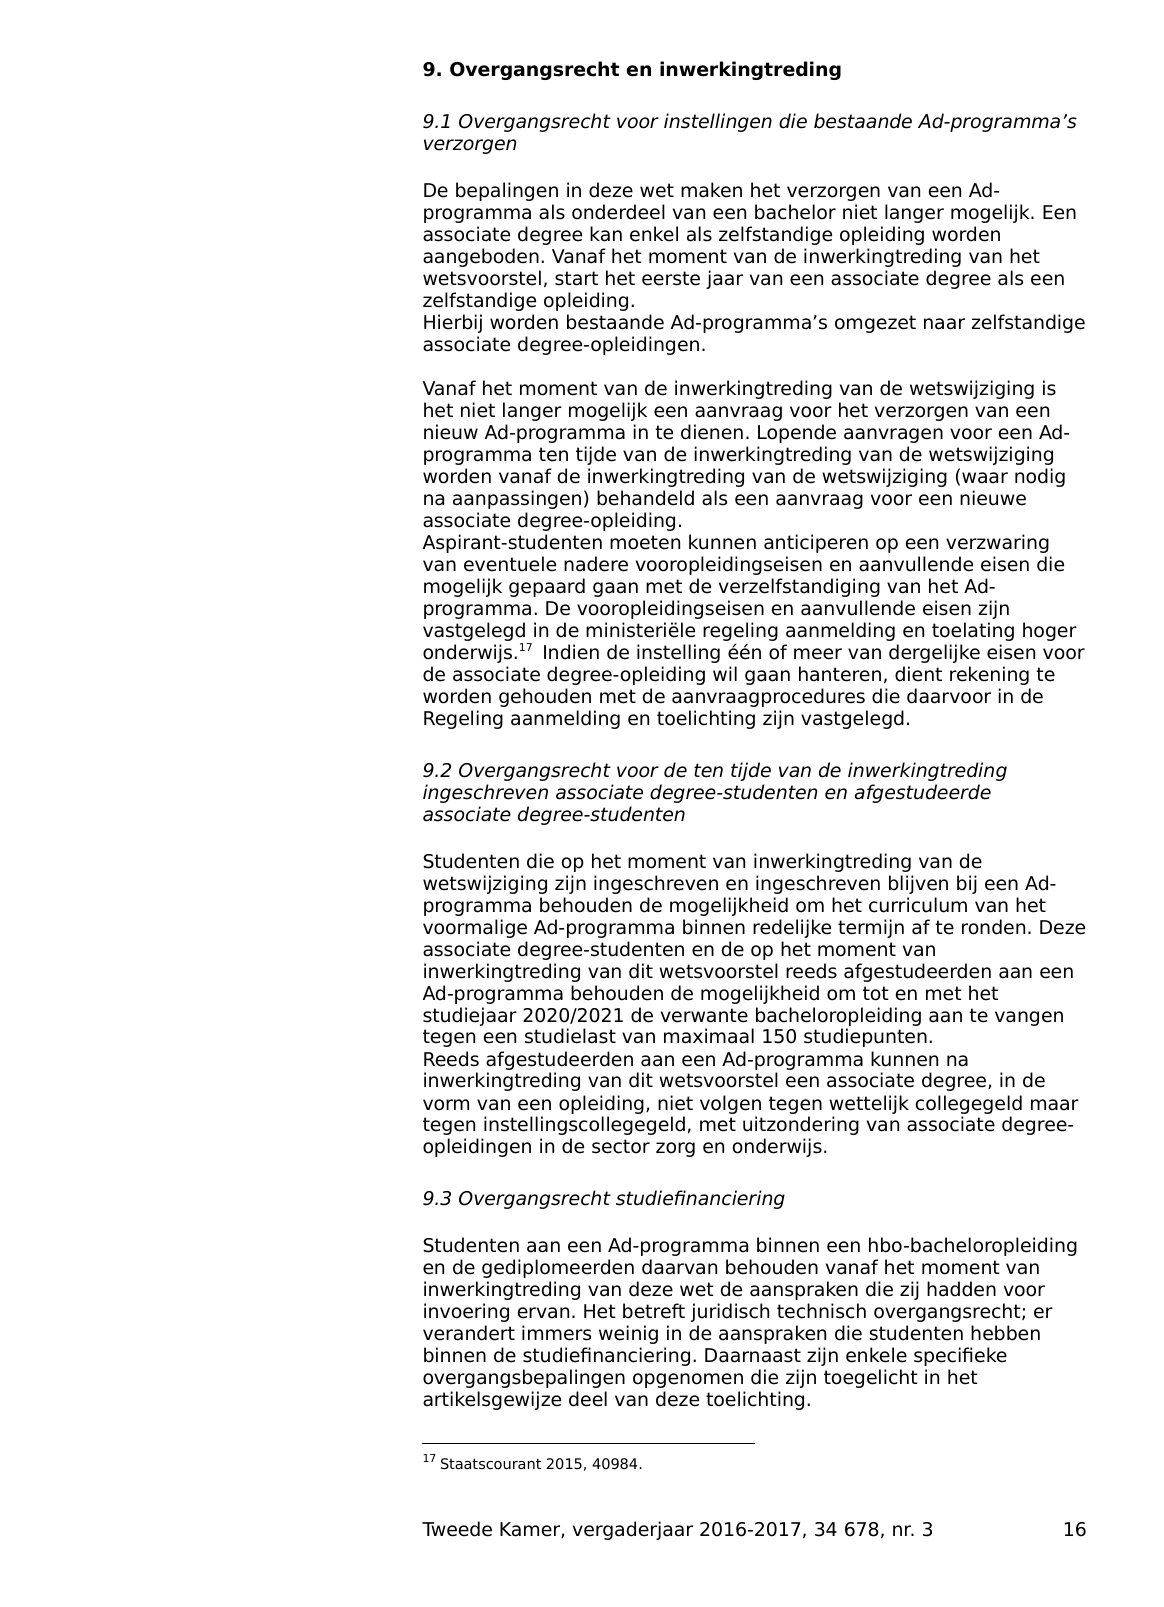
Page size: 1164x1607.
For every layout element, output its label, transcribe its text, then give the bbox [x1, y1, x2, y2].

text Staatscourant 2015, 40984. [422, 1452, 1087, 1474]
text De bepalingen in deze wet maken het verzorgen van een Ad-programma als onderdeel van een bachelor niet langer mogelijk. Een associate degree kan enkel als zelfstandige opleiding worden aangeboden. Vanaf het moment van de inwerkingtreding van het wetsvoorstel, start het eerste jaar van een associate degree als een zelfstandige opleiding. [422, 180, 1087, 312]
subtitle 9. Overgangsrecht en inwerkingtreding [422, 59, 1087, 81]
text Studenten aan een Ad-programma binnen een hbo-bacheloropleiding en de gediplomeerden daarvan behouden vanaf het moment van inwerkingtreding van deze wet de aanspraken die zij hadden voor invoering ervan. Het betreft juridisch technisch overgangsrecht; er verandert immers weinig in de aanspraken die studenten hebben binnen de studiefinanciering. Daarnaast zijn enkele specifieke overgangsbepalingen opgenomen die zijn toegelicht in het artikelsgewijze deel van deze toelichting. [422, 1235, 1087, 1411]
subtitle 9.3 Overgangsrecht studiefinanciering [422, 1188, 1087, 1210]
subtitle 9.2 Overgangsrecht voor de ten tijde van de inwerkingtreding ingeschreven associate degree-studenten en afgestudeerde associate degree-studenten [422, 760, 1087, 826]
subtitle 9.1 Overgangsrecht voor instellingen die bestaande Ad-programma’s verzorgen [422, 111, 1087, 155]
text Reeds afgestudeerden aan een Ad-programma kunnen na inwerkingtreding van dit wetsvoorstel een associate degree, in de vorm van een opleiding, niet volgen tegen wettelijk collegegeld maar tegen instellingscollegegeld, met uitzondering van associate degree-opleidingen in de sector zorg en onderwijs. [422, 1048, 1087, 1158]
text Studenten die op het moment van inwerkingtreding van de wetswijziging zijn ingeschreven en ingeschreven blijven bij een Ad-programma behouden de mogelijkheid om het curriculum van het voormalige Ad-programma binnen redelijke termijn af te ronden. Deze associate degree-studenten en de op het moment van inwerkingtreding van dit wetsvoorstel reeds afgestudeerden aan een Ad-programma behouden de mogelijkheid om tot en met het studiejaar 2020/2021 de verwante bacheloropleiding aan te vangen tegen een studielast van maximaal 150 studiepunten. [422, 851, 1087, 1048]
text Vanaf het moment van de inwerkingtreding van de wetswijziging is het niet langer mogelijk een aanvraag voor het verzorgen van een nieuw Ad-programma in te dienen. Lopende aanvragen voor een Ad-programma ten tijde van de inwerkingtreding van de wetswijziging worden vanaf de inwerkingtreding van de wetswijziging (waar nodig na aanpassingen) behandeld als een aanvraag voor een nieuwe associate degree-opleiding. [422, 378, 1087, 532]
text Hierbij worden bestaande Ad-programma’s omgezet naar zelfstandige associate degree-opleidingen. [422, 312, 1087, 356]
text Aspirant-studenten moeten kunnen anticiperen op een verzwaring van eventuele nadere vooropleidingseisen en aanvullende eisen die mogelijk gepaard gaan met de verzelfstandiging van het Ad-programma. De vooropleidingseisen en aanvullende eisen zijn vastgelegd in de ministeriële regeling aanmelding en toelating hoger onderwijs. Indien de instelling één of meer van dergelijke eisen voor de associate degree-opleiding wil gaan hanteren, dient rekening te worden gehouden met de aanvraagprocedures die daarvoor in de Regeling aanmelding en toelichting zijn vastgelegd. [422, 532, 1087, 730]
